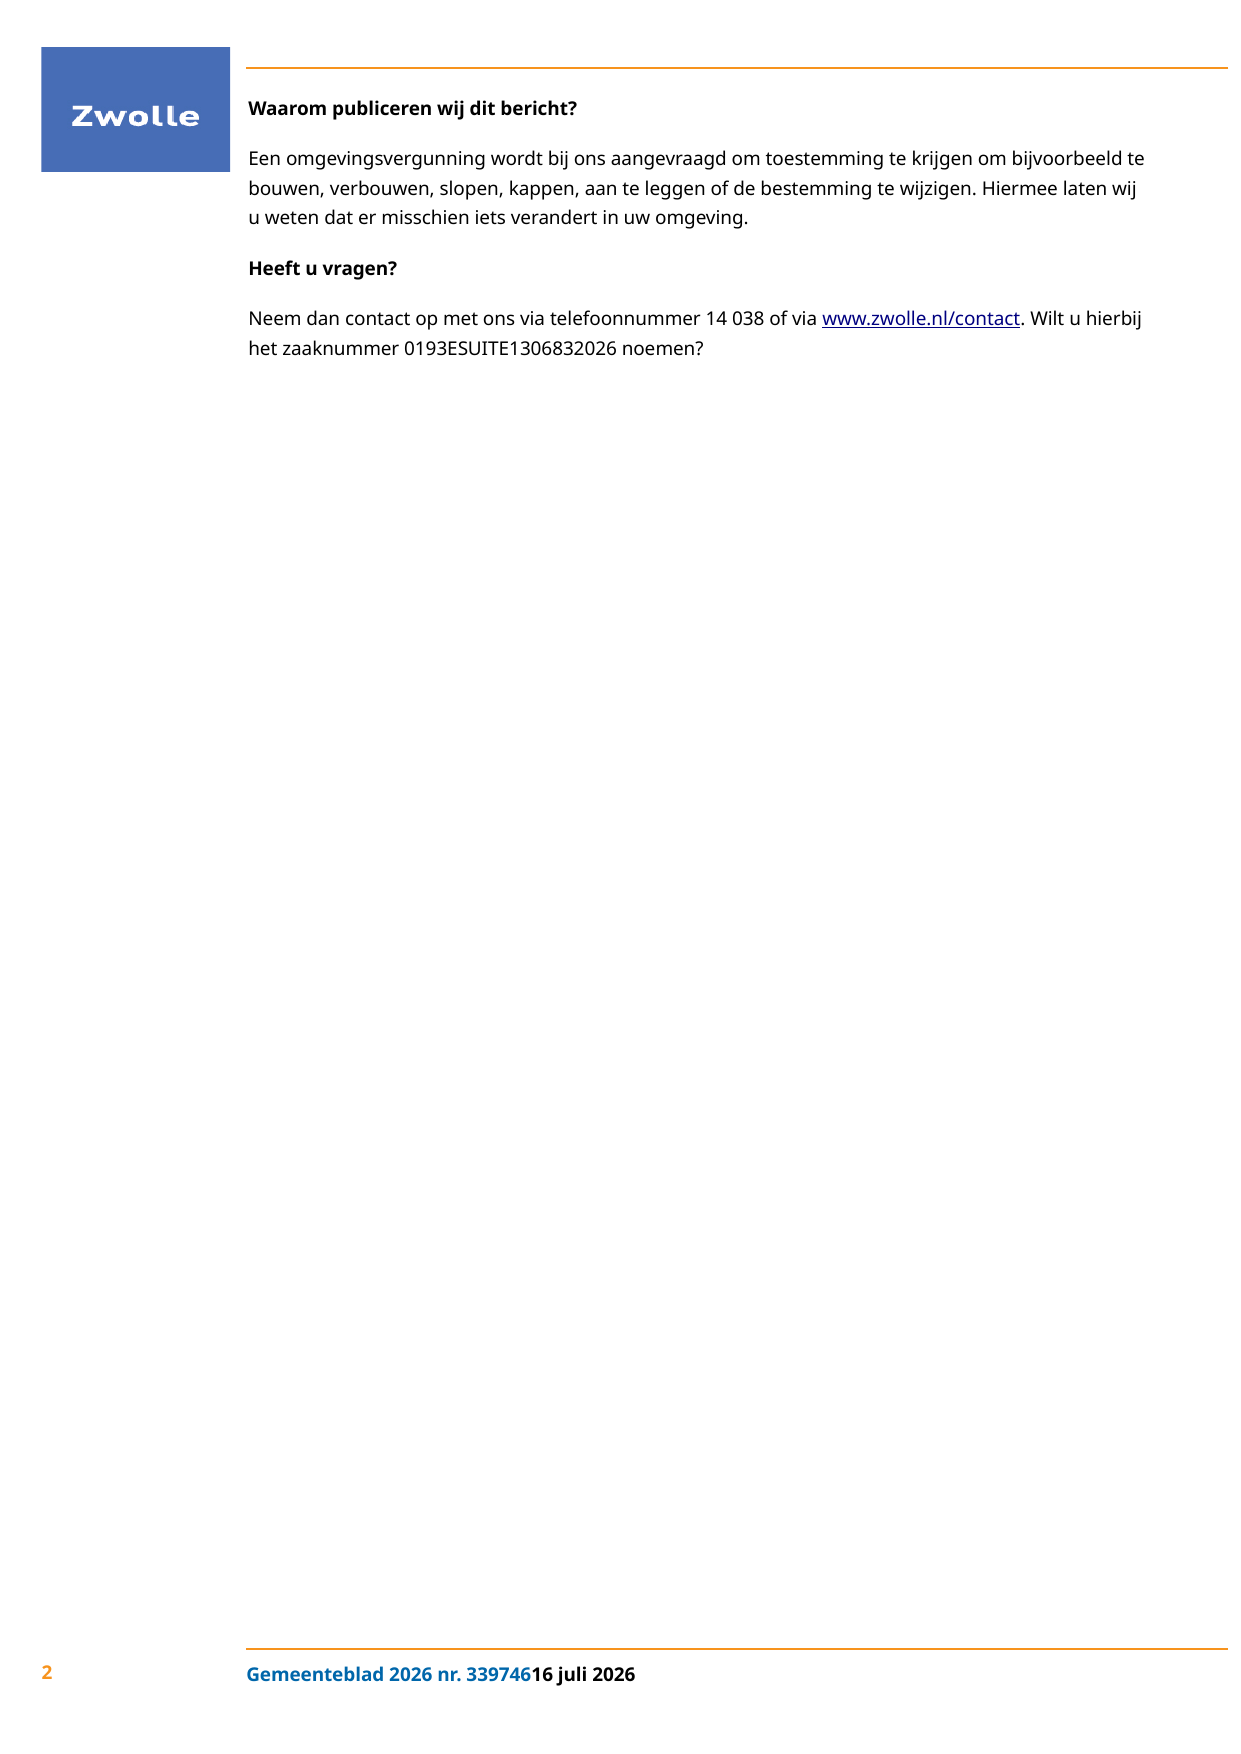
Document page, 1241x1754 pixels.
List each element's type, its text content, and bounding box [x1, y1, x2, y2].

text Een omgevingsvergunning wordt bij ons aangevraagd om toestemming te krijgen om bijvoorbeeld te bouwen, verbouwen, slopen, kappen, aan te leggen of de bestemming te wijzigen. Hiermee laten wij u weten dat er misschien iets verandert in uw omgeving. [248, 145, 1152, 230]
text Heeft u vragen? [248, 255, 1152, 281]
text Waarom publiceren wij dit bericht? [248, 95, 1152, 121]
text Neem dan contact op met ons via telefoonnummer 14 038 of via www.zwolle.nl/contact. Wilt u hierbij het zaaknummer 0193ESUITE1306832026 noemen? [248, 305, 1152, 361]
picture [41, 47, 231, 172]
